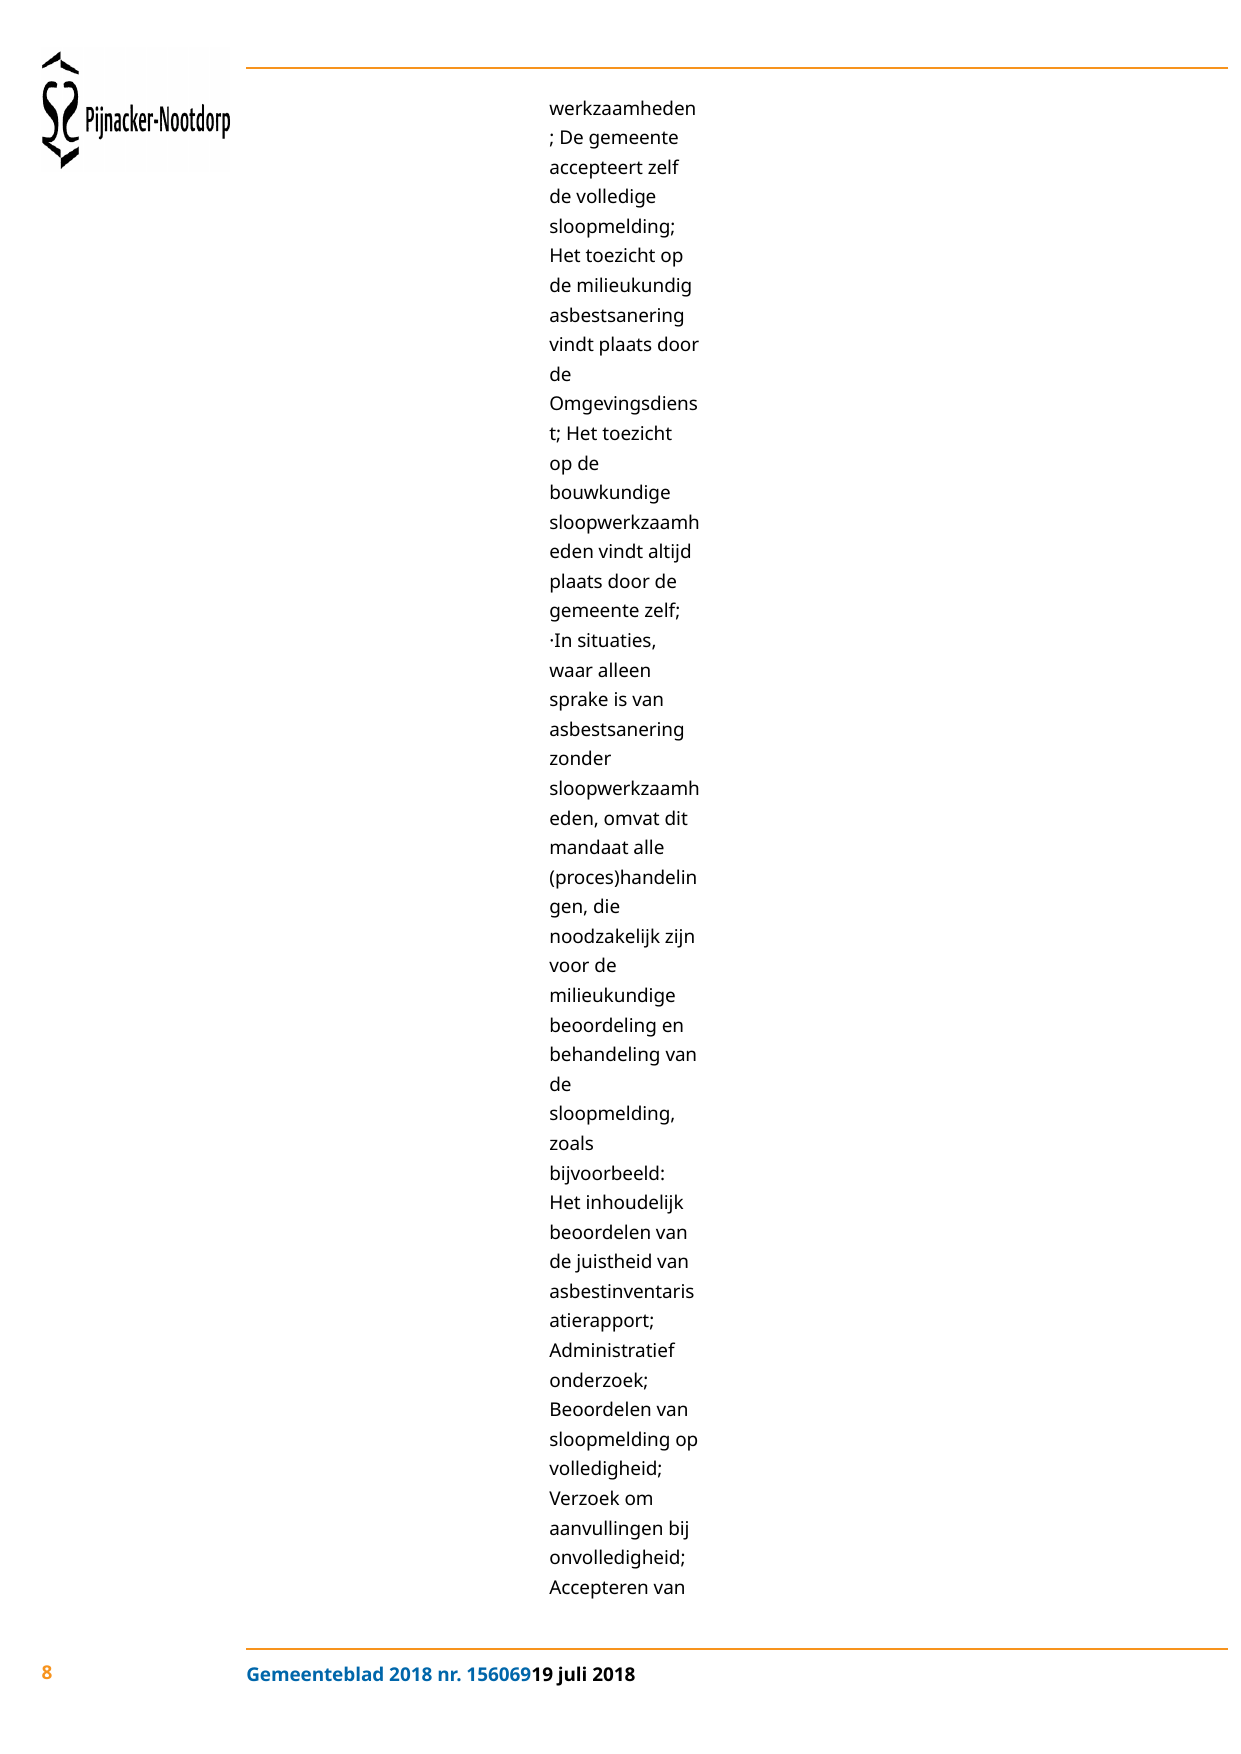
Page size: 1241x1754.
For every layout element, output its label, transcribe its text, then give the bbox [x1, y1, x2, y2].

table_cell [248, 95, 398, 1600]
picture [41, 47, 231, 172]
table_cell [399, 95, 549, 1600]
table_cell werkzaamheden; De gemeente accepteert zelf de volledige sloopmelding; Het toezicht op de milieukundig asbestsanering vindt plaats door de Omgevingsdienst; Het toezicht op de bouwkundige sloopwerkzaamheden vindt altijd plaats door de gemeente zelf; ·In situaties, waar alleen sprake is van asbestsanering zonder sloopwerkzaamheden, omvat dit mandaat alle (proces)handelingen, die noodzakelijk zijn voor de milieukundige beoordeling en behandeling van de sloopmelding, zoals bijvoorbeeld: Het inhoudelijk beoordelen van de juistheid van asbestinventarisatierapport; Administratief onderzoek; Beoordelen van sloopmelding op volledigheid; Verzoek om aanvullingen bij onvolledigheid; Accepteren van [549, 95, 700, 1600]
